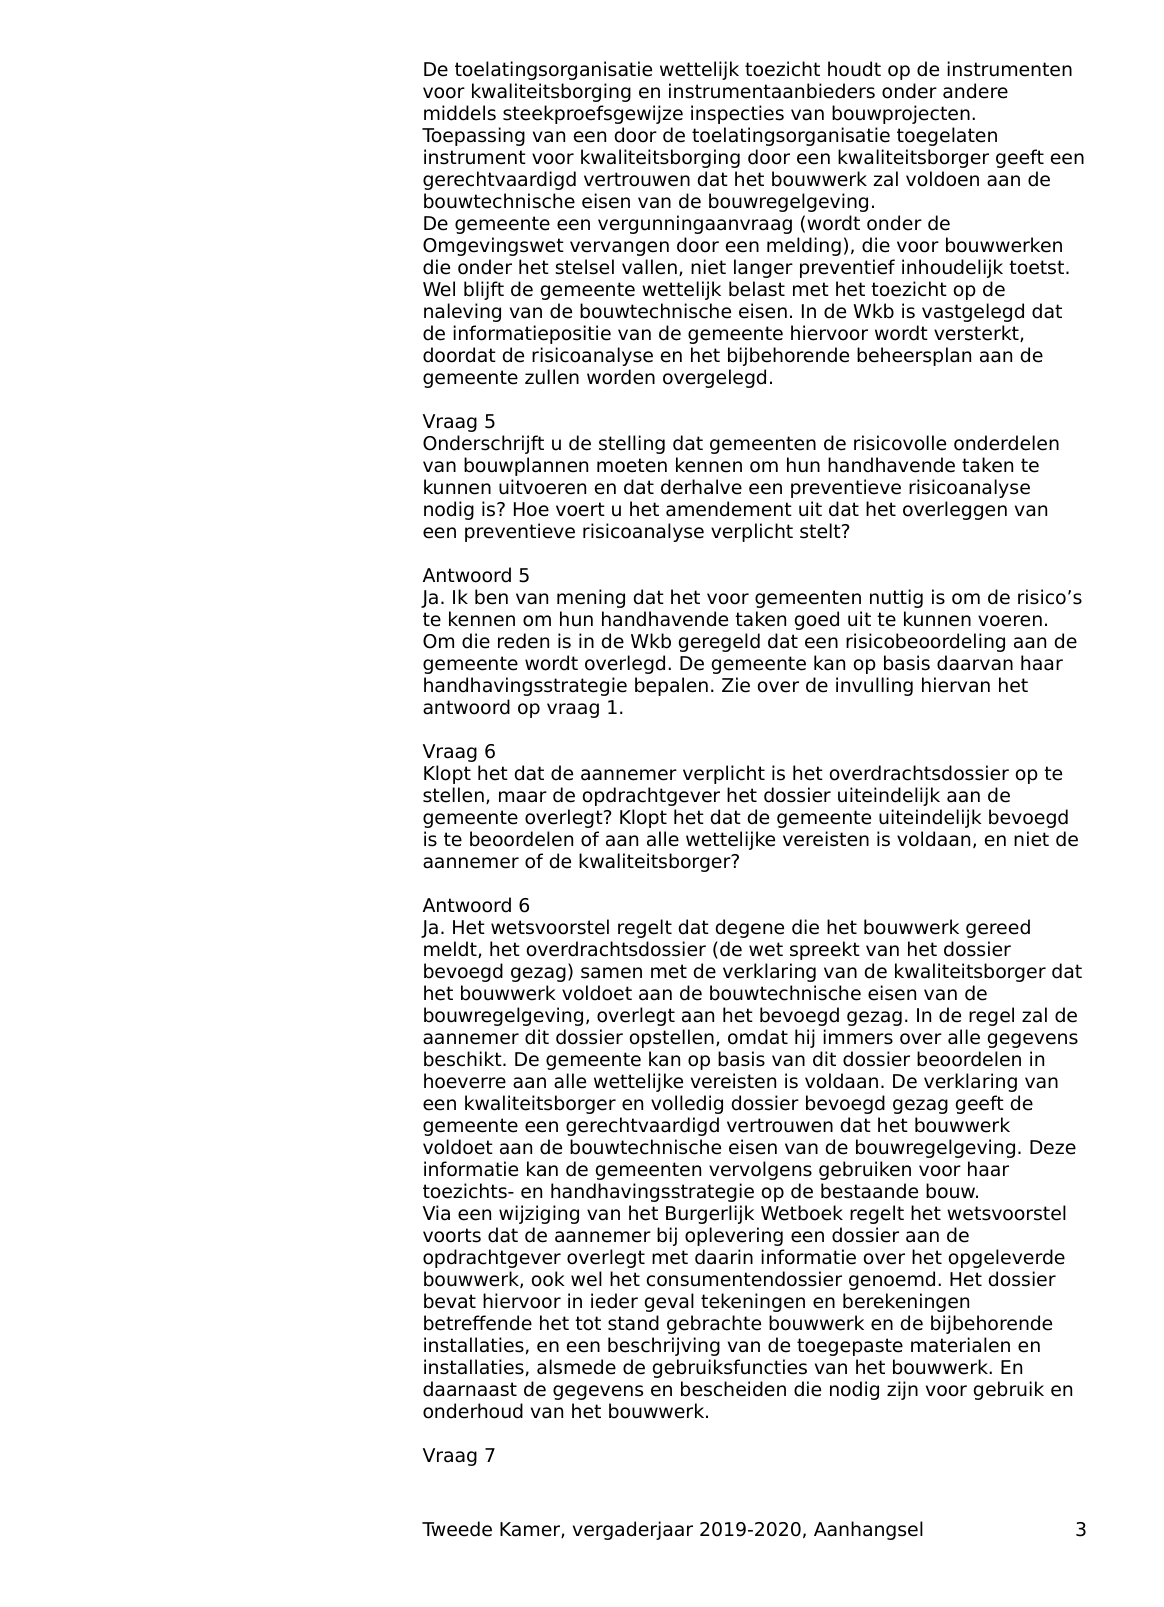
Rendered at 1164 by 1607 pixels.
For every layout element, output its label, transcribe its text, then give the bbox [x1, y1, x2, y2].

text De gemeente een vergunningaanvraag (wordt onder de Omgevingswet vervangen door een melding), die voor bouwwerken die onder het stelsel vallen, niet langer preventief inhoudelijk toetst. Wel blijft de gemeente wettelijk belast met het toezicht op de naleving van de bouwtechnische eisen. In de Wkb is vastgelegd dat de informatiepositie van de gemeente hiervoor wordt versterkt, doordat de risicoanalyse en het bijbehorende beheersplan aan de gemeente zullen worden overgelegd. [422, 213, 1087, 389]
text Klopt het dat de aannemer verplicht is het overdrachtsdossier op te stellen, maar de opdrachtgever het dossier uiteindelijk aan de gemeente overlegt? Klopt het dat de gemeente uiteindelijk bevoegd is te beoordelen of aan alle wettelijke vereisten is voldaan, en niet de aannemer of de kwaliteitsborger? [422, 763, 1087, 873]
text Vraag 5 [422, 411, 1087, 433]
text Via een wijziging van het Burgerlijk Wetboek regelt het wetsvoorstel voorts dat de aannemer bij oplevering een dossier aan de opdrachtgever overlegt met daarin informatie over het opgeleverde bouwwerk, ook wel het consumentendossier genoemd. Het dossier bevat hiervoor in ieder geval tekeningen en berekeningen betreffende het tot stand gebrachte bouwwerk en de bijbehorende installaties, en een beschrijving van de toegepaste materialen en installaties, alsmede de gebruiksfuncties van het bouwwerk. En daarnaast de gegevens en bescheiden die nodig zijn voor gebruik en onderhoud van het bouwwerk. [422, 1203, 1087, 1423]
text Vraag 6 [422, 741, 1087, 763]
text Ja. Ik ben van mening dat het voor gemeenten nuttig is om de risico’s te kennen om hun handhavende taken goed uit te kunnen voeren. Om die reden is in de Wkb geregeld dat een risicobeoordeling aan de gemeente wordt overlegd. De gemeente kan op basis daarvan haar handhavingsstrategie bepalen. Zie over de invulling hiervan het antwoord op vraag 1. [422, 587, 1087, 719]
text Antwoord 5 [422, 565, 1087, 587]
text Antwoord 6 [422, 895, 1087, 917]
text Ja. Het wetsvoorstel regelt dat degene die het bouwwerk gereed meldt, het overdrachtsdossier (de wet spreekt van het dossier bevoegd gezag) samen met de verklaring van de kwaliteitsborger dat het bouwwerk voldoet aan de bouwtechnische eisen van de bouwregelgeving, overlegt aan het bevoegd gezag. In de regel zal de aannemer dit dossier opstellen, omdat hij immers over alle gegevens beschikt. De gemeente kan op basis van dit dossier beoordelen in hoeverre aan alle wettelijke vereisten is voldaan. De verklaring van een kwaliteitsborger en volledig dossier bevoegd gezag geeft de gemeente een gerechtvaardigd vertrouwen dat het bouwwerk voldoet aan de bouwtechnische eisen van de bouwregelgeving. Deze informatie kan de gemeenten vervolgens gebruiken voor haar toezichts- en handhavingsstrategie op de bestaande bouw. [422, 917, 1087, 1203]
text Onderschrijft u de stelling dat gemeenten de risicovolle onderdelen van bouwplannen moeten kennen om hun handhavende taken te kunnen uitvoeren en dat derhalve een preventieve risicoanalyse nodig is? Hoe voert u het amendement uit dat het overleggen van een preventieve risicoanalyse verplicht stelt? [422, 433, 1087, 543]
text De toelatingsorganisatie wettelijk toezicht houdt op de instrumenten voor kwaliteitsborging en instrumentaanbieders onder andere middels steekproefsgewijze inspecties van bouwprojecten. [422, 59, 1087, 125]
text Toepassing van een door de toelatingsorganisatie toegelaten instrument voor kwaliteitsborging door een kwaliteitsborger geeft een gerechtvaardigd vertrouwen dat het bouwwerk zal voldoen aan de bouwtechnische eisen van de bouwregelgeving. [422, 125, 1087, 213]
text Vraag 7 [422, 1445, 1087, 1467]
